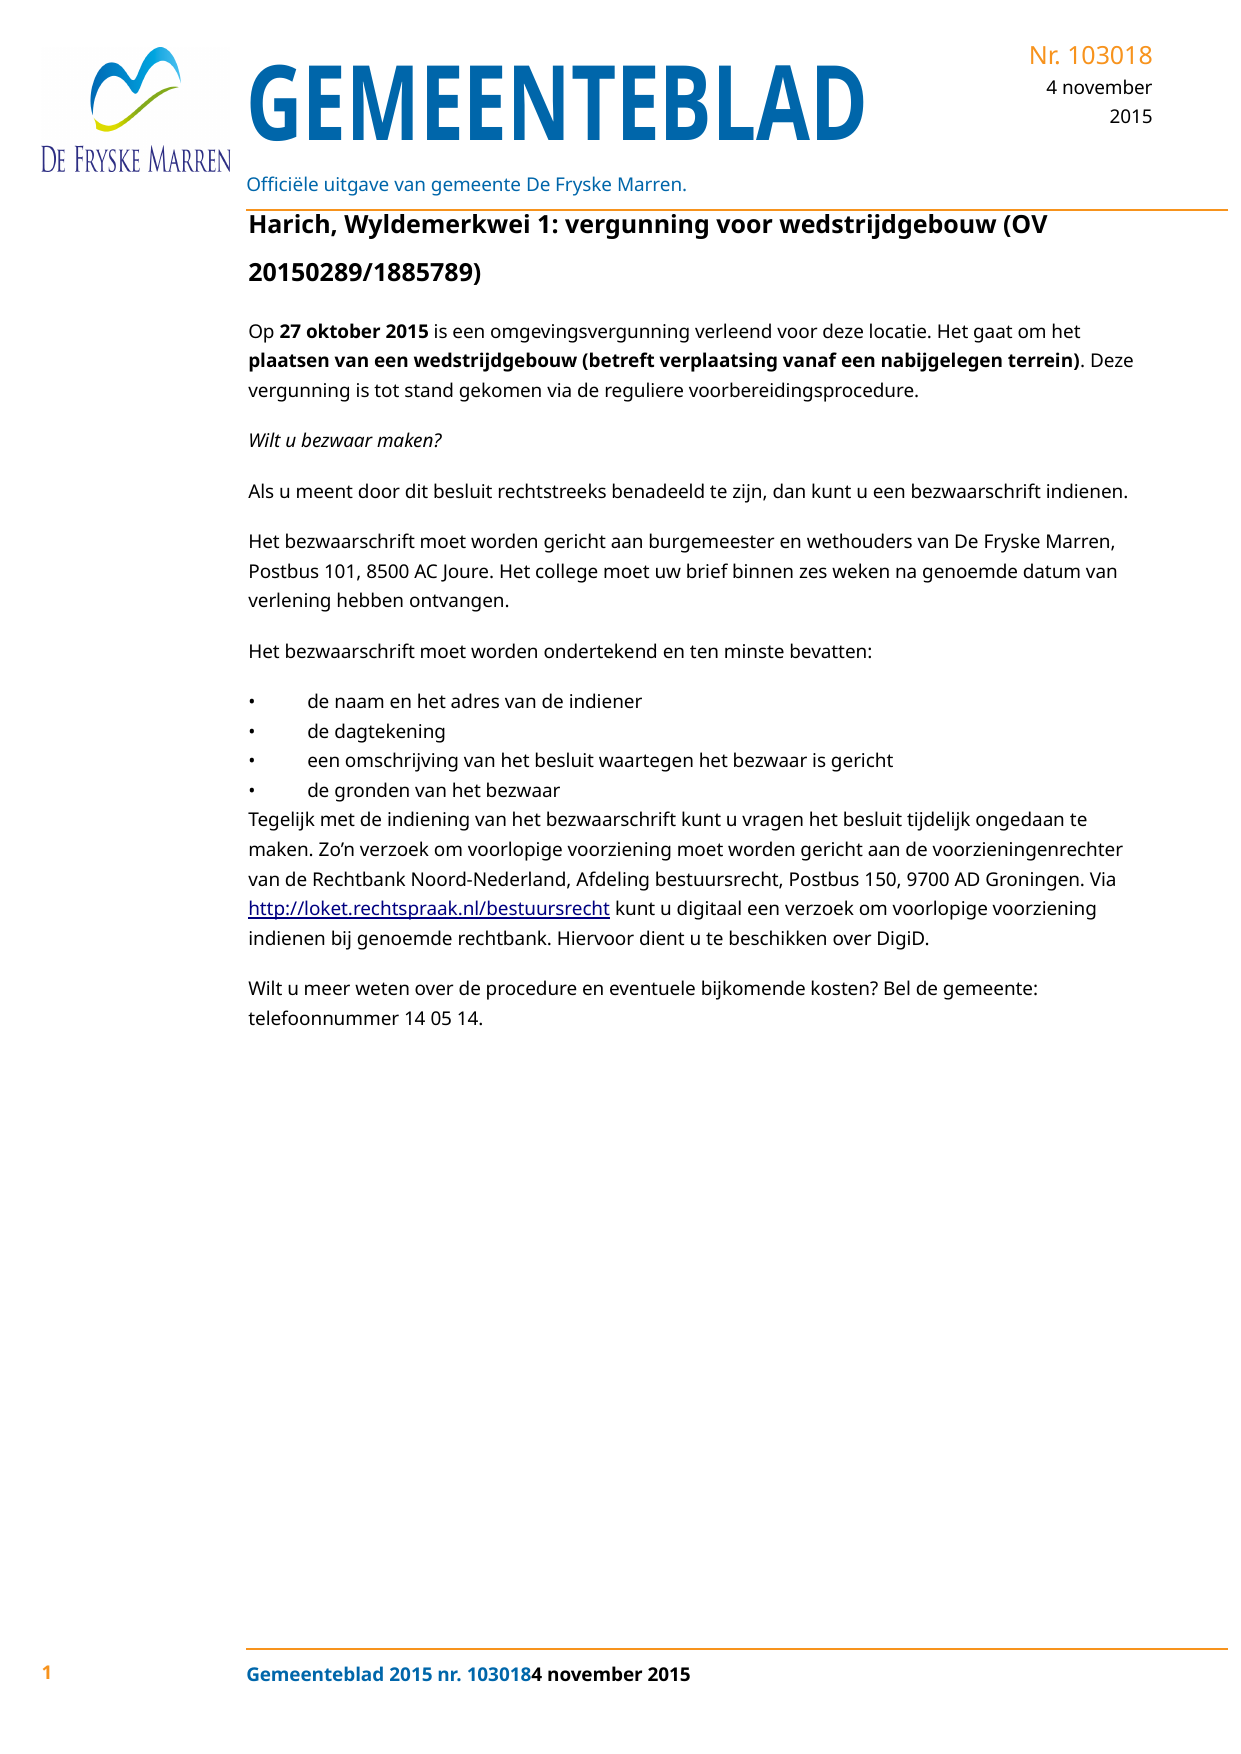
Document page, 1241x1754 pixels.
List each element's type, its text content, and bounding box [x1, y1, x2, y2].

picture [41, 47, 231, 172]
list de dagtekening [248, 718, 1152, 744]
list de naam en het adres van de indiener [248, 688, 1152, 714]
list een omschrijving van het besluit waartegen het bezwaar is gericht [248, 747, 1152, 773]
text Het bezwaarschrift moet worden ondertekend en ten minste bevatten: [248, 638, 1152, 664]
text Wilt u bezwaar maken? [248, 427, 1152, 453]
text Als u meent door dit besluit rechtstreeks benadeeld te zijn, dan kunt u een bezwaarschrift indienen. [248, 478, 1152, 504]
text Wilt u meer weten over de procedure en eventuele bijkomende kosten? Bel de gemeente: telefoonnummer 14 05 14. [248, 975, 1152, 1031]
text Tegelijk met de indiening van het bezwaarschrift kunt u vragen het besluit tijdelijk ongedaan te maken. Zo’n verzoek om voorlopige voorziening moet worden gericht aan de voorzieningenrechter van de Rechtbank Noord-Nederland, Afdeling bestuursrecht, Postbus 150, 9700 AD Groningen. Via http://loket.rechtspraak.nl/bestuursrecht kunt u digitaal een verzoek om voorlopige voorziening indienen bij genoemde rechtbank. Hiervoor dient u te beschikken over DigiD. [248, 807, 1152, 951]
list de gronden van het bezwaar [248, 777, 1152, 803]
text Op 27 oktober 2015 is een omgevingsvergunning verleend voor deze locatie. Het gaat om het plaatsen van een wedstrijdgebouw (betreft verplaatsing vanaf een nabijgelegen terrein). Deze vergunning is tot stand gekomen via de reguliere voorbereidingsprocedure. [248, 318, 1152, 403]
text Harich, Wyldemerkwei 1: vergunning voor wedstrijdgebouw (OV 20150289/1885789) [248, 211, 1152, 288]
text Het bezwaarschrift moet worden gericht aan burgemeester en wethouders van De Fryske Marren, Postbus 101, 8500 AC Joure. Het college moet uw brief binnen zes weken na genoemde datum van verlening hebben ontvangen. [248, 528, 1152, 613]
